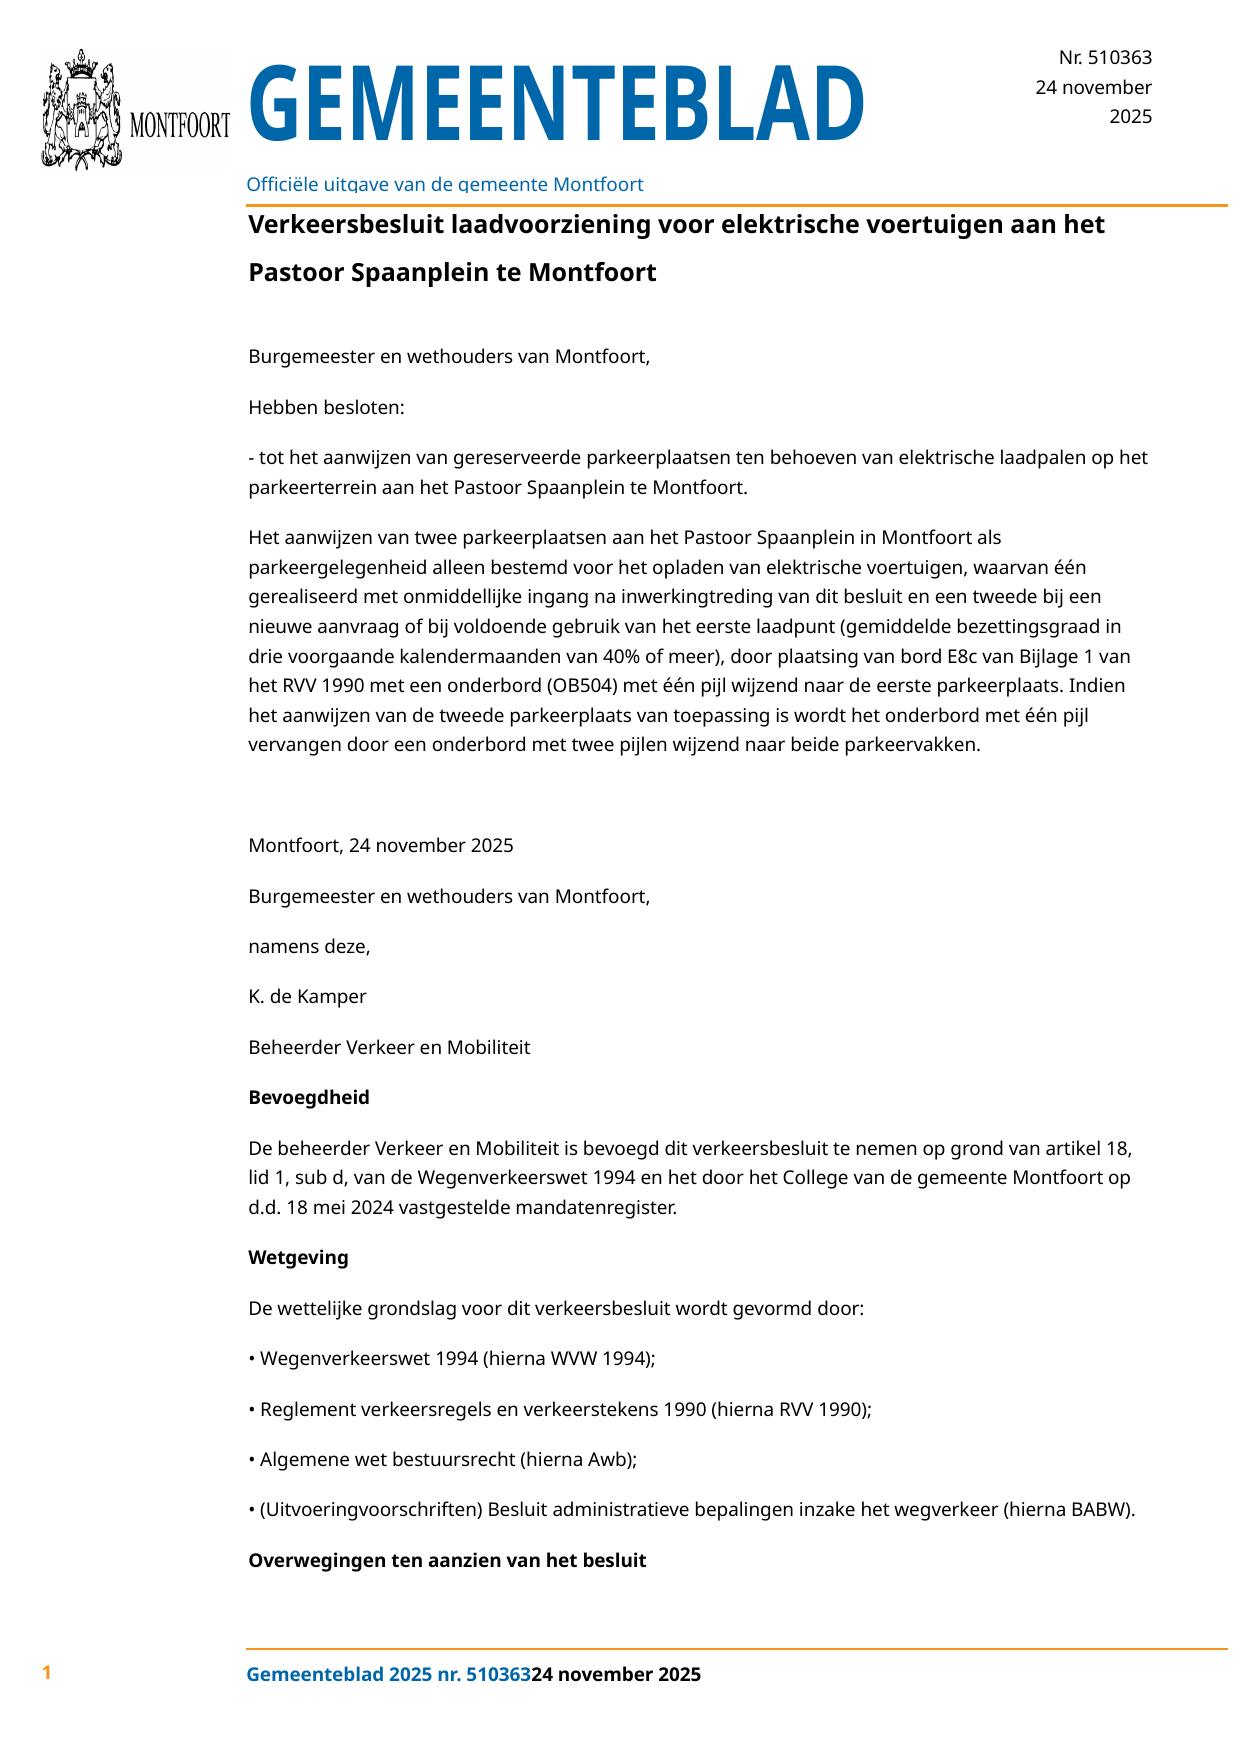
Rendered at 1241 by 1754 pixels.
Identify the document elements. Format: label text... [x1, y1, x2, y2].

text namens deze, [248, 933, 1152, 959]
text • Reglement verkeersregels en verkeerstekens 1990 (hierna RVV 1990); [248, 1396, 1152, 1421]
text Wetgeving [248, 1244, 1152, 1270]
text - tot het aanwijzen van gereserveerde parkeerplaatsen ten behoeven van elektrische laadpalen op het parkeerterrein aan het Pastoor Spaanplein te Montfoort. [248, 444, 1152, 500]
text Bevoegdheid [248, 1084, 1152, 1110]
text Montfoort, 24 november 2025 [248, 832, 1152, 858]
text • Algemene wet bestuursrecht (hierna Awb); [248, 1446, 1152, 1472]
text De wettelijke grondslag voor dit verkeersbesluit wordt gevormd door: [248, 1295, 1152, 1321]
text De beheerder Verkeer en Mobiliteit is bevoegd dit verkeersbesluit te nemen op grond van artikel 18, lid 1, sub d, van de Wegenverkeerswet 1994 en het door het College van de gemeente Montfoort op d.d. 18 mei 2024 vastgestelde mandatenregister. [248, 1135, 1152, 1220]
text • Wegenverkeerswet 1994 (hierna WVW 1994); [248, 1345, 1152, 1371]
text Burgemeester en wethouders van Montfoort, [248, 344, 1152, 369]
text Hebben besloten: [248, 394, 1152, 420]
text Overwegingen ten aanzien van het besluit [248, 1547, 1152, 1573]
text Burgemeester en wethouders van Montfoort, [248, 883, 1152, 908]
text Verkeersbesluit laadvoorziening voor elektrische voertuigen aan het Pastoor Spaanplein te Montfoort [248, 207, 1152, 288]
picture [41, 47, 231, 172]
text K. de Kamper [248, 984, 1152, 1009]
text Beheerder Verkeer en Mobiliteit [248, 1034, 1152, 1060]
text • (Uitvoeringvoorschriften) Besluit administratieve bepalingen inzake het wegverkeer (hierna BABW). [248, 1497, 1152, 1522]
text Het aanwijzen van twee parkeerplaatsen aan het Pastoor Spaanplein in Montfoort als parkeergelegenheid alleen bestemd voor het opladen van elektrische voertuigen, waarvan één gerealiseerd met onmiddellijke ingang na inwerkingtreding van dit besluit en een tweede bij een nieuwe aanvraag of bij voldoende gebruik van het eerste laadpunt (gemiddelde bezettingsgraad in drie voorgaande kalendermaanden van 40% of meer), door plaatsing van bord E8c van Bijlage 1 van het RVV 1990 met een onderbord (OB504) met één pijl wijzend naar de eerste parkeerplaats. Indien het aanwijzen van de tweede parkeerplaats van toepassing is wordt het onderbord met één pijl vervangen door een onderbord met twee pijlen wijzend naar beide parkeervakken. [248, 524, 1152, 757]
